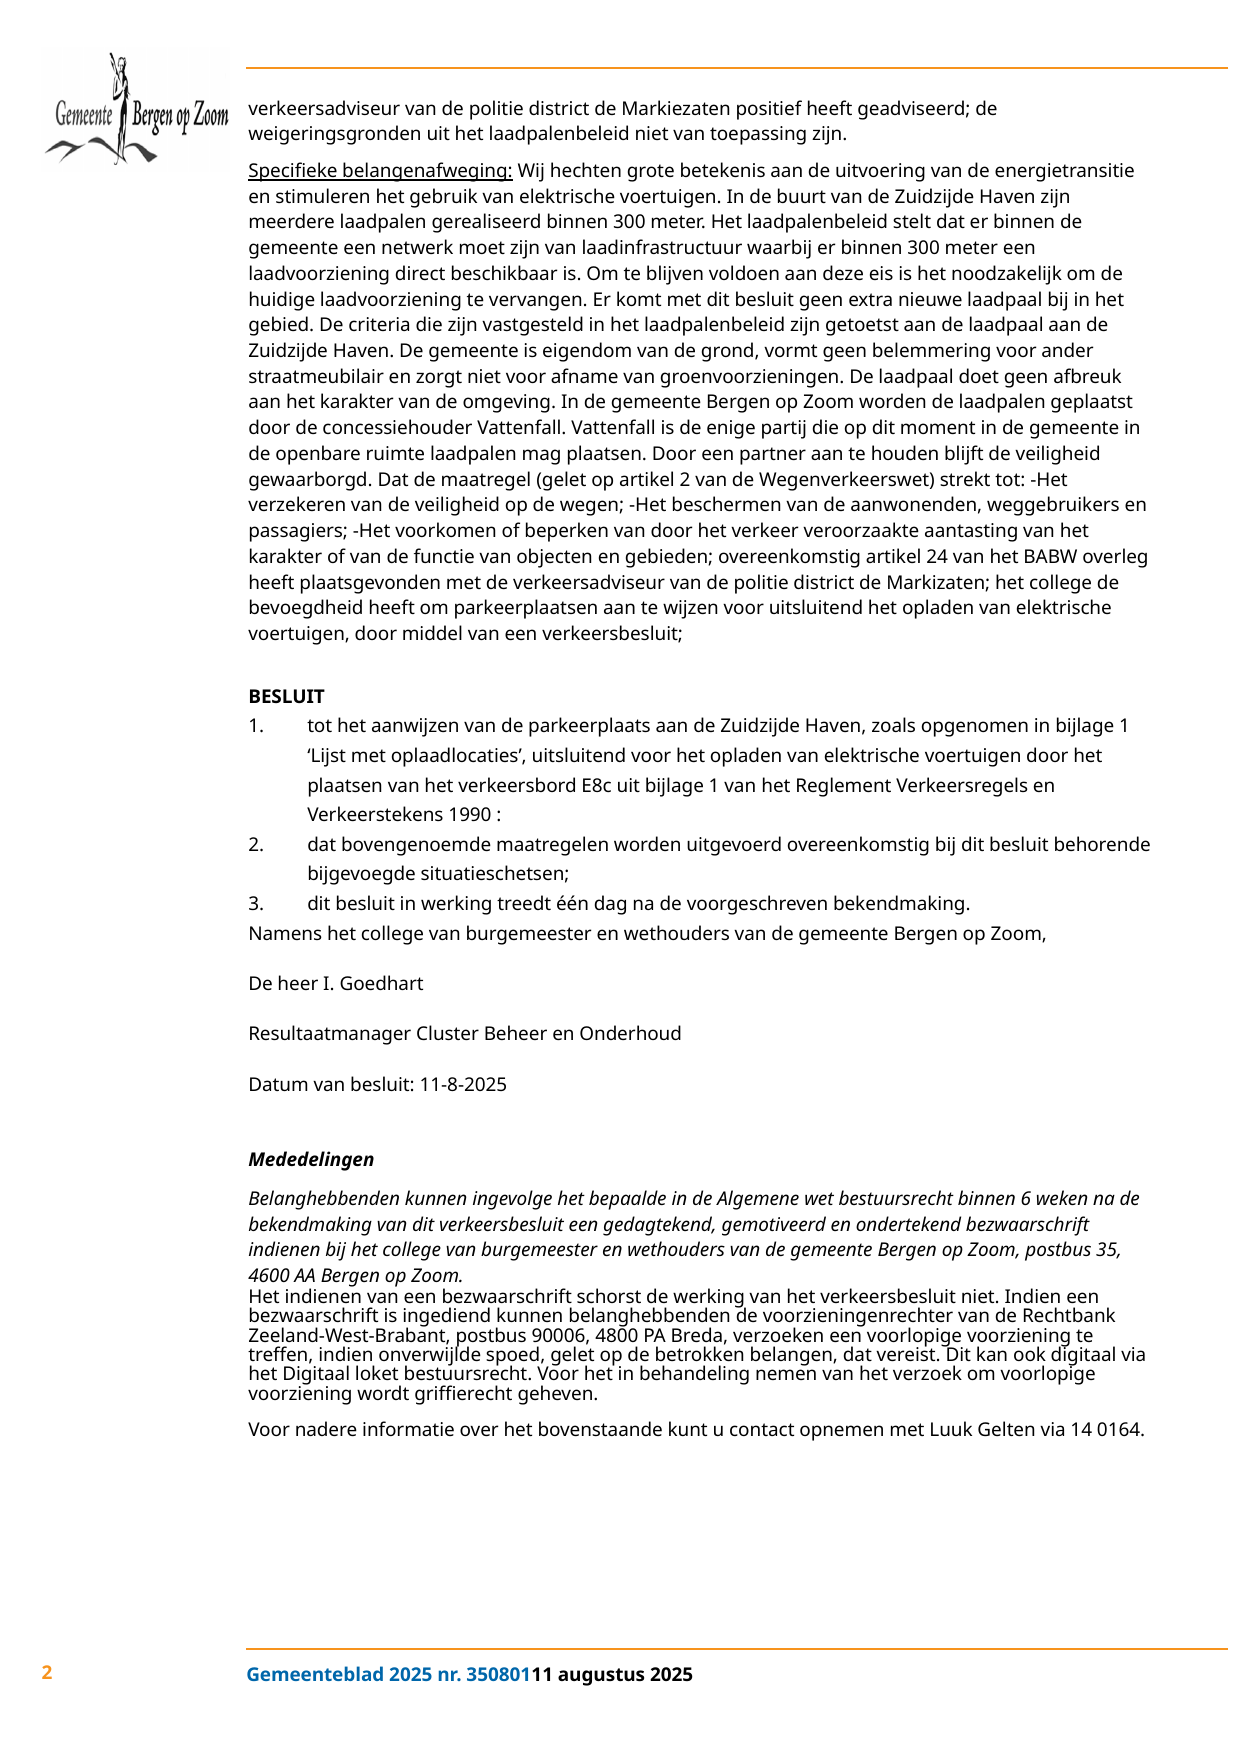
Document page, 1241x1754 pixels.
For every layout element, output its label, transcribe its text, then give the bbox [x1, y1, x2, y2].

text Resultaatmanager Cluster Beheer en Onderhoud [248, 1021, 1152, 1046]
text verkeersadviseur van de politie district de Markiezaten positief heeft geadviseerd; de weigeringsgronden uit het laadpalenbeleid niet van toepassing zijn. [248, 95, 1152, 146]
text De heer I. Goedhart [248, 970, 1152, 996]
text Datum van besluit: 11-8-2025 [248, 1071, 1152, 1097]
text Specifieke belangenafweging: Wij hechten grote betekenis aan de uitvoering van de energietransitie en stimuleren het gebruik van elektrische voertuigen. In de buurt van de Zuidzijde Haven zijn meerdere laadpalen gerealiseerd binnen 300 meter. Het laadpalenbeleid stelt dat er binnen de gemeente een netwerk moet zijn van laadinfrastructuur waarbij er binnen 300 meter een laadvoorziening direct beschikbaar is. Om te blijven voldoen aan deze eis is het noodzakelijk om de huidige laadvoorziening te vervangen. Er komt met dit besluit geen extra nieuwe laadpaal bij in het gebied. De criteria die zijn vastgesteld in het laadpalenbeleid zijn getoetst aan de laadpaal aan de Zuidzijde Haven. De gemeente is eigendom van de grond, vormt geen belemmering voor ander straatmeubilair en zorgt niet voor afname van groenvoorzieningen. De laadpaal doet geen afbreuk aan het karakter van de omgeving. In de gemeente Bergen op Zoom worden de laadpalen geplaatst door de concessiehouder Vattenfall. Vattenfall is de enige partij die op dit moment in de gemeente in de openbare ruimte laadpalen mag plaatsen. Door een partner aan te houden blijft de veiligheid gewaarborgd. Dat de maatregel (gelet op artikel 2 van de Wegenverkeerswet) strekt tot: -Het verzekeren van de veiligheid op de wegen; -Het beschermen van de aanwonenden, weggebruikers en passagiers; -Het voorkomen of beperken van door het verkeer veroorzaakte aantasting van het karakter of van de functie van objecten en gebieden; overeenkomstig artikel 24 van het BABW overleg heeft plaatsgevonden met de verkeersadviseur van de politie district de Markizaten; het college de bevoegdheid heeft om parkeerplaatsen aan te wijzen voor uitsluitend het opladen van elektrische voertuigen, door middel van een verkeersbesluit; [248, 157, 1152, 646]
text Namens het college van burgemeester en wethouders van de gemeente Bergen op Zoom, [248, 920, 1152, 945]
list dat bovengenoemde maatregelen worden uitgevoerd overeenkomstig bij dit besluit behorende bijgevoegde situatieschetsen; [248, 831, 1152, 886]
text Het indienen van een bezwaarschrift schorst de werking van het verkeersbesluit niet. Indien een bezwaarschrift is ingediend kunnen belanghebbenden de voorzieningenrechter van de Rechtbank Zeeland-West-Brabant, postbus 90006, 4800 PA Breda, verzoeken een voorlopige voorziening te treffen, indien onverwijlde spoed, gelet op de betrokken belangen, dat vereist. Dit kan ook digitaal via het Digitaal loket bestuursrecht. Voor het in behandeling nemen van het verzoek om voorlopige voorziening wordt griffierecht geheven. [248, 1288, 1152, 1404]
list tot het aanwijzen van de parkeerplaats aan de Zuidzijde Haven, zoals opgenomen in bijlage 1 ‘Lijst met oplaadlocaties’, uitsluitend voor het opladen van elektrische voertuigen door het plaatsen van het verkeersbord E8c uit bijlage 1 van het Reglement Verkeersregels en Verkeerstekens 1990 : [248, 713, 1152, 827]
text Belanghebbenden kunnen ingevolge het bepaalde in de Algemene wet bestuursrecht binnen 6 weken na de bekendmaking van dit verkeersbesluit een gedagtekend, gemotiveerd en ondertekend bezwaarschrift indienen bij het college van burgemeester en wethouders van de gemeente Bergen op Zoom, postbus 35, 4600 AA Bergen op Zoom. [248, 1185, 1152, 1288]
picture [41, 47, 231, 172]
text Voor nadere informatie over het bovenstaande kunt u contact opnemen met Luuk Gelten via 14 0164. [248, 1421, 1152, 1441]
text BESLUIT [248, 683, 1152, 709]
list dit besluit in werking treedt één dag na de voorgeschreven bekendmaking. [248, 890, 1152, 916]
text Mededelingen [248, 1146, 1152, 1172]
